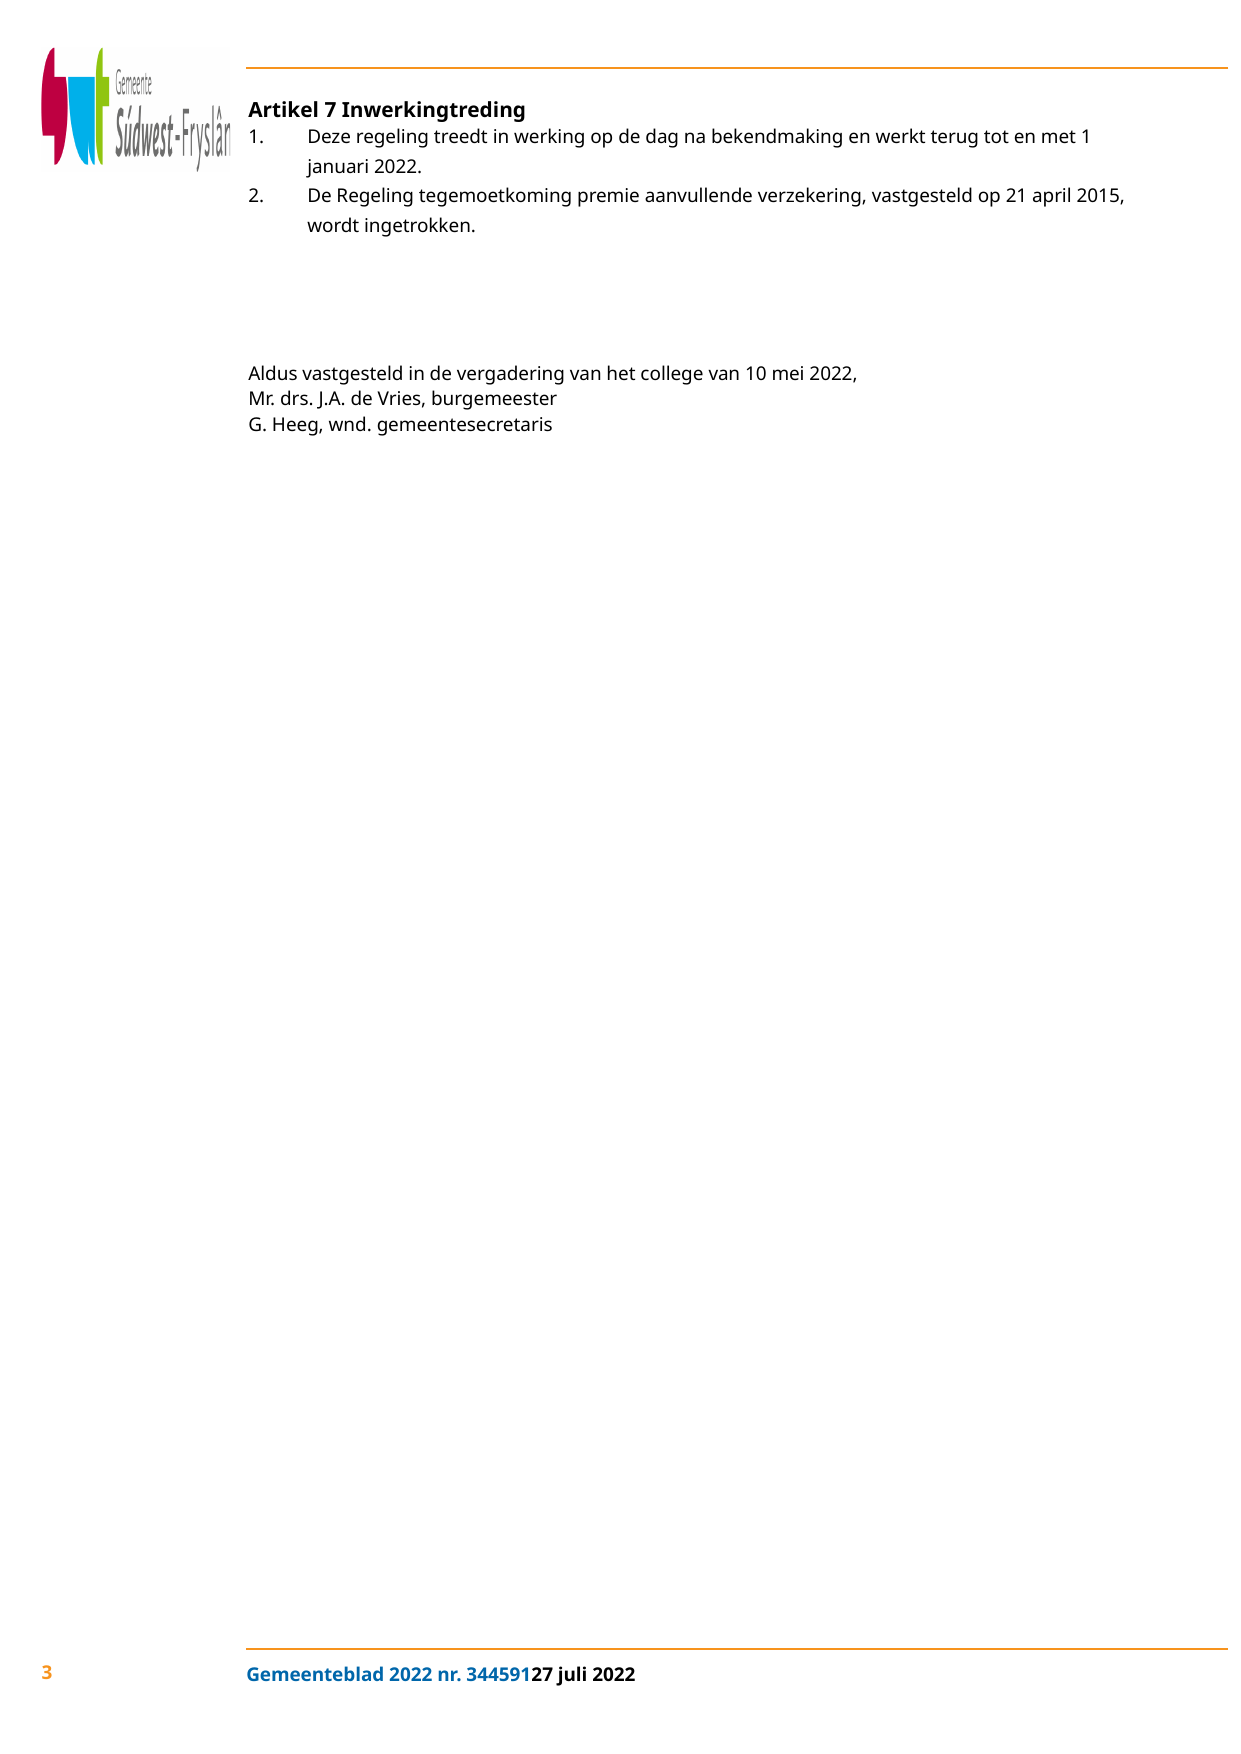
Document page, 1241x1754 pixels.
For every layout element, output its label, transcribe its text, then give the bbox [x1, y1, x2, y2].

list De Regeling tegemoetkoming premie aanvullende verzekering, vastgesteld op 21 april 2015, wordt ingetrokken. [248, 182, 1152, 238]
text G. Heeg, wnd. gemeentesecretaris [248, 411, 1152, 437]
list Deze regeling treedt in werking op de dag na bekendmaking en werkt terug tot en met 1 januari 2022. [248, 123, 1152, 178]
picture [41, 47, 231, 172]
text Aldus vastgesteld in de vergadering van het college van 10 mei 2022, [248, 360, 1152, 386]
text Mr. drs. J.A. de Vries, burgemeester [248, 386, 1152, 411]
text Artikel 7 Inwerkingtreding [248, 95, 1152, 123]
